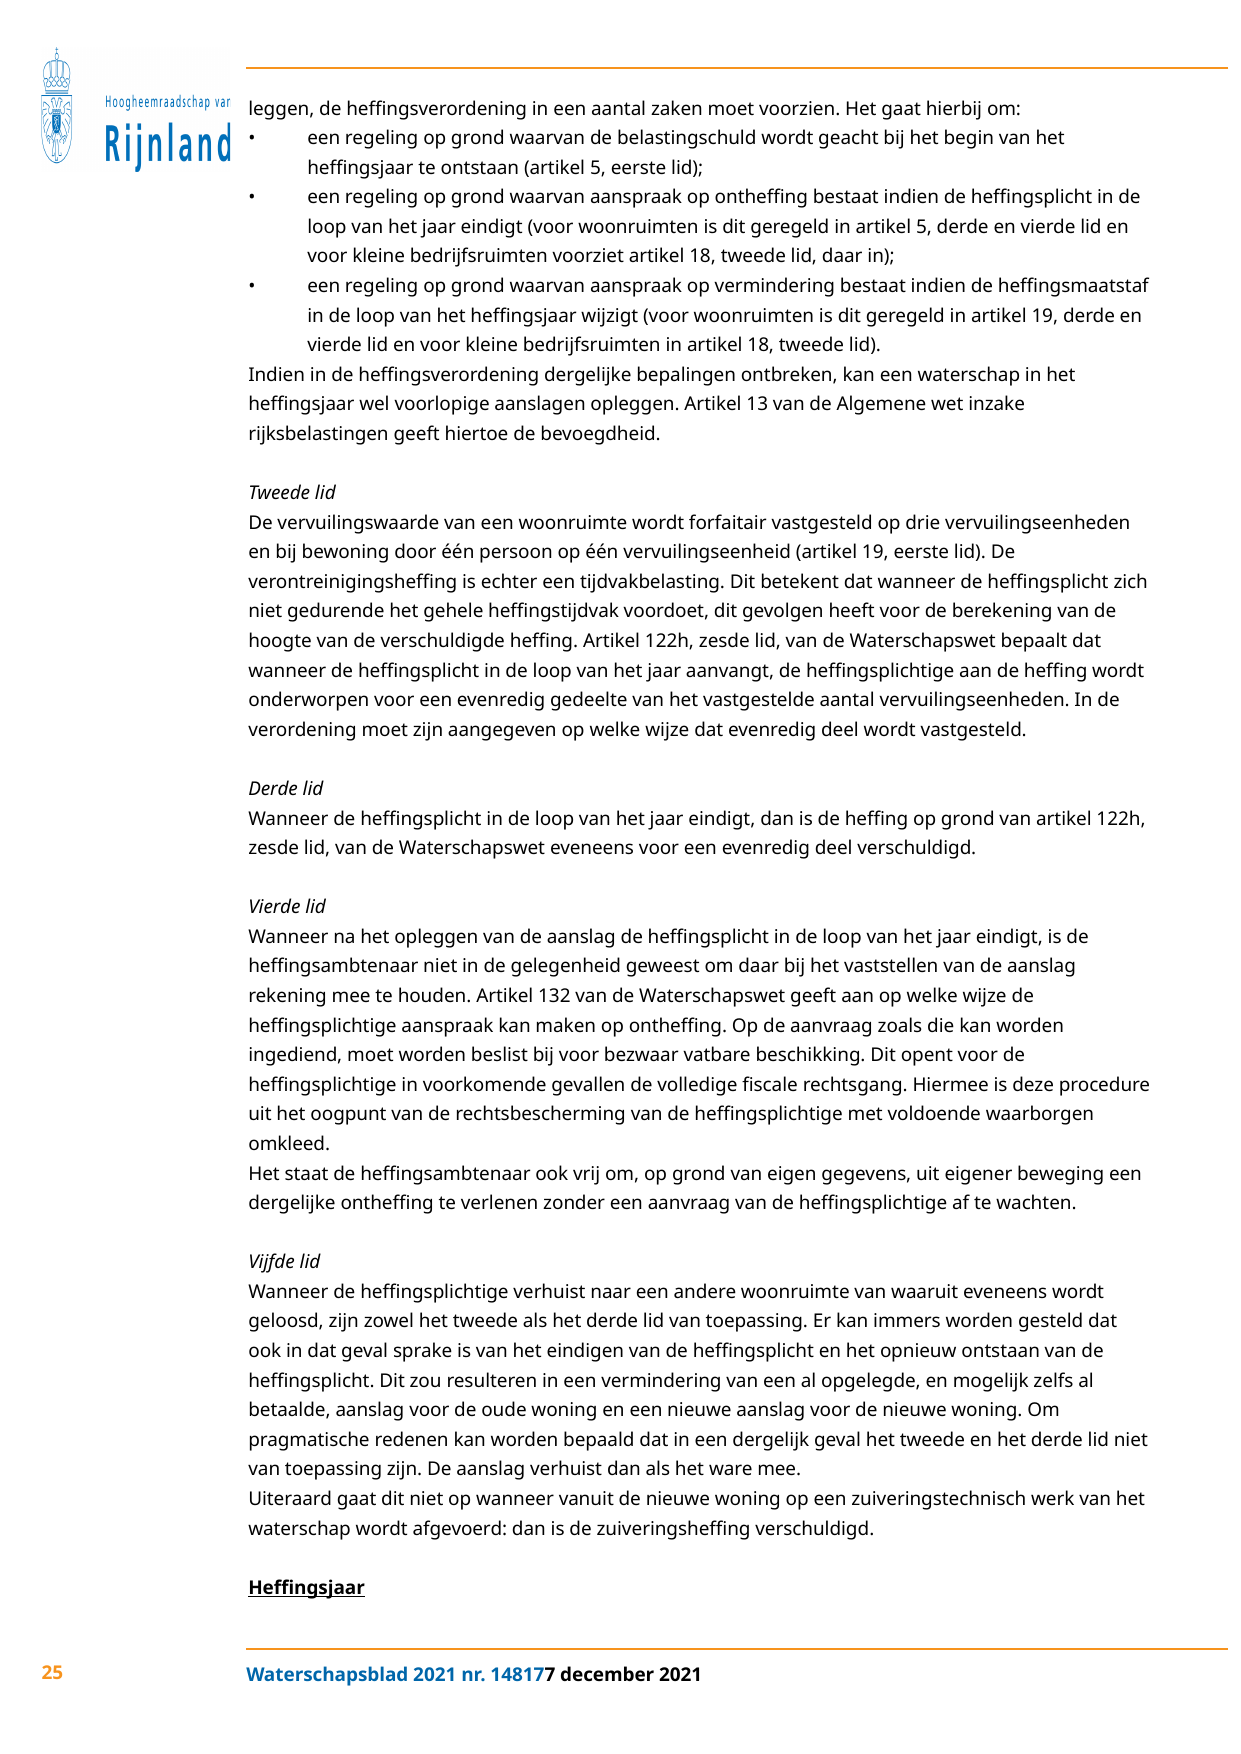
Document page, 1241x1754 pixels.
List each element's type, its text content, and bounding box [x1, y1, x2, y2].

text Wanneer de heffingsplicht in de loop van het jaar eindigt, dan is de heffing op grond van artikel 122h, zesde lid, van de Waterschapswet eveneens voor een evenredig deel verschuldigd. [248, 805, 1152, 860]
list een regeling op grond waarvan de belastingschuld wordt geacht bij het begin van het heffingsjaar te ontstaan (artikel 5, eerste lid); [248, 124, 1152, 180]
text Wanneer na het opleggen van de aanslag de heffingsplicht in de loop van het jaar eindigt, is de heffingsambtenaar niet in de gelegenheid geweest om daar bij het vaststellen van de aanslag rekening mee te houden. Artikel 132 van de Waterschapswet geeft aan op welke wijze de heffingsplichtige aanspraak kan maken op ontheffing. Op de aanvraag zoals die kan worden ingediend, moet worden beslist bij voor bezwaar vatbare beschikking. Dit opent voor de heffingsplichtige in voorkomende gevallen de volledige fiscale rechtsgang. Hiermee is deze procedure uit het oogpunt van de rechtsbescherming van de heffingsplichtige met voldoende waarborgen omkleed. [248, 923, 1152, 1156]
text leggen, de heffingsverordening in een aantal zaken moet voorzien. Het gaat hierbij om: [248, 95, 1152, 121]
text Vierde lid [248, 893, 1152, 919]
text Het staat de heffingsambtenaar ook vrij om, op grond van eigen gegevens, uit eigener beweging een dergelijke ontheffing te verlenen zonder een aanvraag van de heffingsplichtige af te wachten. [248, 1160, 1152, 1215]
text Indien in de heffingsverordening dergelijke bepalingen ontbreken, kan een waterschap in het heffingsjaar wel voorlopige aanslagen opleggen. Artikel 13 van de Algemene wet inzake rijksbelastingen geeft hiertoe de bevoegdheid. [248, 361, 1152, 446]
text De vervuilingswaarde van een woonruimte wordt forfaitair vastgesteld op drie vervuilingseenheden en bij bewoning door één persoon op één vervuilingseenheid (artikel 19, eerste lid). De verontreinigingsheffing is echter een tijdvakbelasting. Dit betekent dat wanneer de heffingsplicht zich niet gedurende het gehele heffingstijdvak voordoet, dit gevolgen heeft voor de berekening van de hoogte van de verschuldigde heffing. Artikel 122h, zesde lid, van de Waterschapswet bepaalt dat wanneer de heffingsplicht in de loop van het jaar aanvangt, de heffingsplichtige aan de heffing wordt onderworpen voor een evenredig gedeelte van het vastgestelde aantal vervuilingseenheden. In de verordening moet zijn aangegeven op welke wijze dat evenredig deel wordt vastgesteld. [248, 509, 1152, 742]
text Wanneer de heffingsplichtige verhuist naar een andere woonruimte van waaruit eveneens wordt geloosd, zijn zowel het tweede als het derde lid van toepassing. Er kan immers worden gesteld dat ook in dat geval sprake is van het eindigen van de heffingsplicht en het opnieuw ontstaan van de heffingsplicht. Dit zou resulteren in een vermindering van een al opgelegde, en mogelijk zelfs al betaalde, aanslag voor de oude woning en een nieuwe aanslag voor de nieuwe woning. Om pragmatische redenen kan worden bepaald dat in een dergelijk geval het tweede en het derde lid niet van toepassing zijn. De aanslag verhuist dan als het ware mee. [248, 1278, 1152, 1481]
text Tweede lid [248, 479, 1152, 505]
text Uiteraard gaat dit niet op wanneer vanuit de nieuwe woning op een zuiveringstechnisch werk van het waterschap wordt afgevoerd: dan is de zuiveringsheffing verschuldigd. [248, 1485, 1152, 1541]
list een regeling op grond waarvan aanspraak op ontheffing bestaat indien de heffingsplicht in de loop van het jaar eindigt (voor woonruimten is dit geregeld in artikel 5, derde en vierde lid en voor kleine bedrijfsruimten voorziet artikel 18, tweede lid, daar in); [248, 183, 1152, 268]
text Vijfde lid [248, 1248, 1152, 1274]
text Derde lid [248, 775, 1152, 801]
picture [41, 47, 231, 172]
list een regeling op grond waarvan aanspraak op vermindering bestaat indien de heffingsmaatstaf in de loop van het heffingsjaar wijzigt (voor woonruimten is dit geregeld in artikel 19, derde en vierde lid en voor kleine bedrijfsruimten in artikel 18, tweede lid). [248, 272, 1152, 357]
text Heffingsjaar [248, 1574, 1152, 1600]
